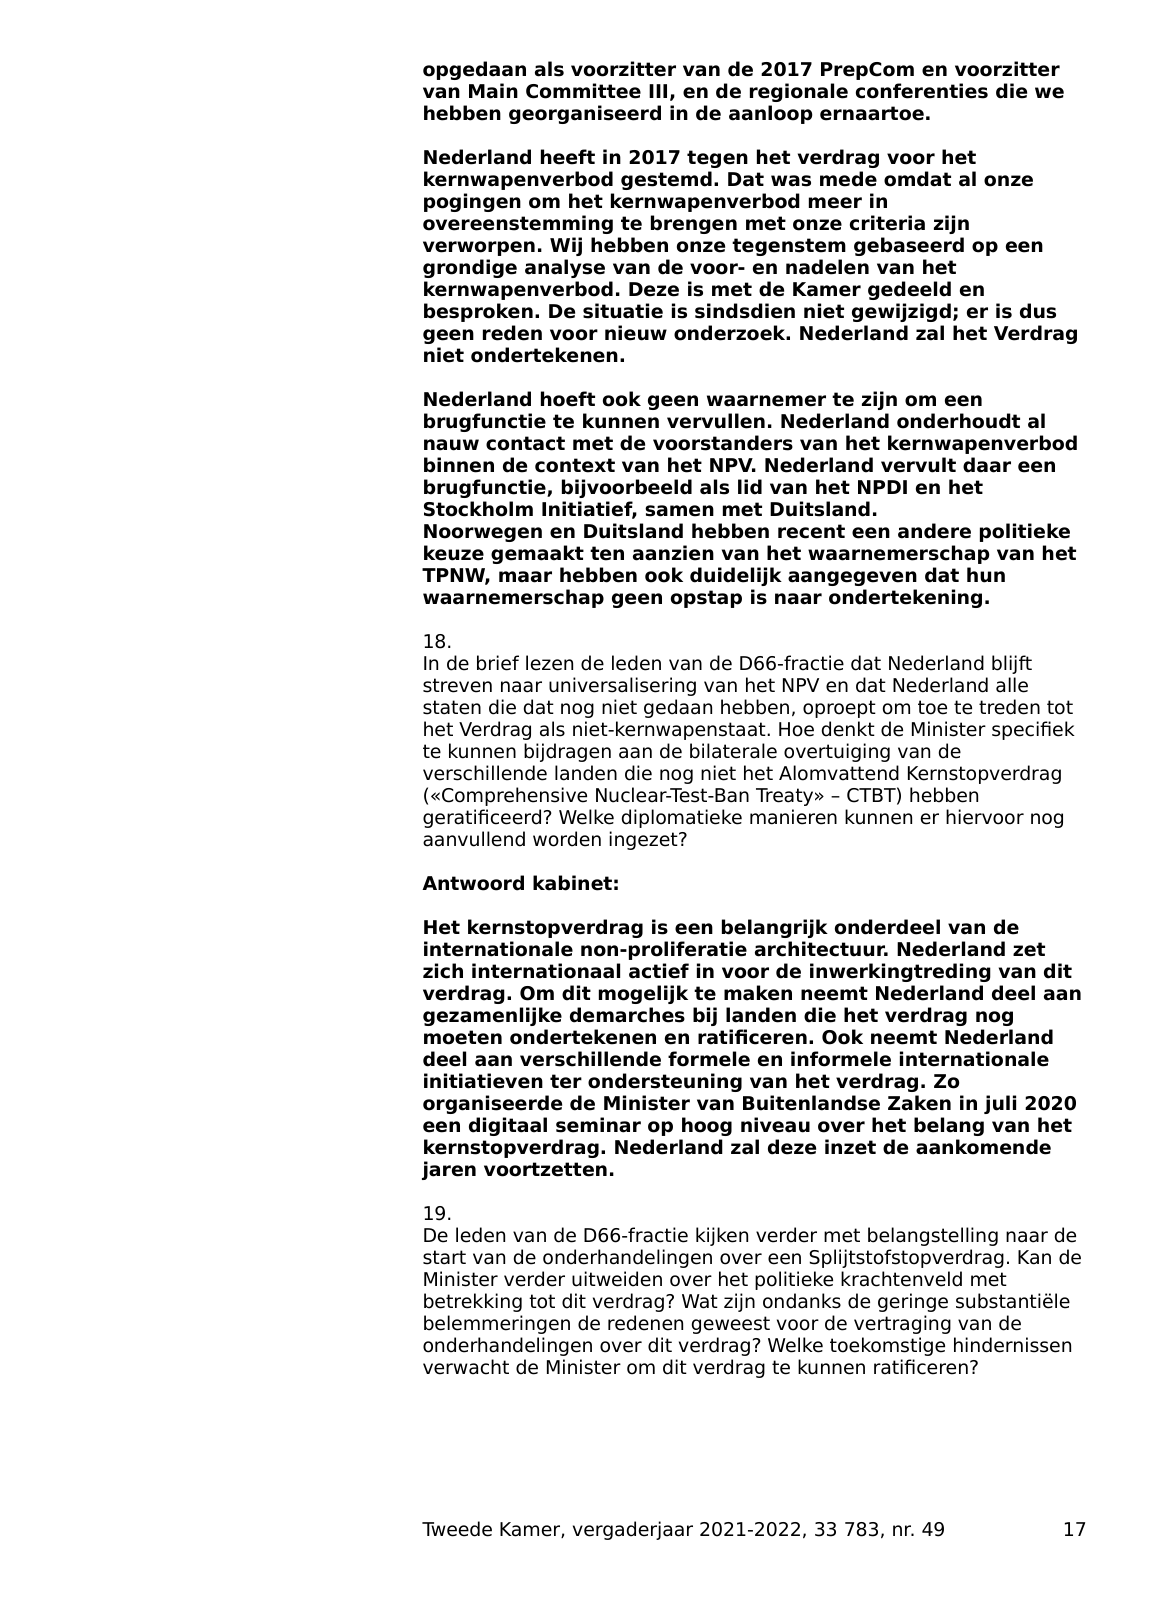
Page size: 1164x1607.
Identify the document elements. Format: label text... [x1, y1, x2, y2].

text In de brief lezen de leden van de D66-fractie dat Nederland blijft streven naar universalisering van het NPV en dat Nederland alle staten die dat nog niet gedaan hebben, oproept om toe te treden tot het Verdrag als niet-kernwapenstaat. Hoe denkt de Minister specifiek te kunnen bijdragen aan de bilaterale overtuiging van de verschillende landen die nog niet het Alomvattend Kernstopverdrag («Comprehensive Nuclear-Test-Ban Treaty» – CTBT) hebben geratificeerd? Welke diplomatieke manieren kunnen er hiervoor nog aanvullend worden ingezet? [422, 653, 1087, 851]
subtitle Antwoord kabinet: [422, 873, 1087, 895]
text 19. [422, 1203, 1087, 1225]
text Noorwegen en Duitsland hebben recent een andere politieke keuze gemaakt ten aanzien van het waarnemerschap van het TPNW, maar hebben ook duidelijk aangegeven dat hun waarnemerschap geen opstap is naar ondertekening. [422, 521, 1087, 609]
text 18. [422, 631, 1087, 653]
text Het kernstopverdrag is een belangrijk onderdeel van de internationale non-proliferatie architectuur. Nederland zet zich internationaal actief in voor de inwerkingtreding van dit verdrag. Om dit mogelijk te maken neemt Nederland deel aan gezamenlijke demarches bij landen die het verdrag nog moeten ondertekenen en ratificeren. Ook neemt Nederland deel aan verschillende formele en informele internationale initiatieven ter ondersteuning van het verdrag. Zo organiseerde de Minister van Buitenlandse Zaken in juli 2020 een digitaal seminar op hoog niveau over het belang van het kernstopverdrag. Nederland zal deze inzet de aankomende jaren voortzetten. [422, 917, 1087, 1181]
text Nederland hoeft ook geen waarnemer te zijn om een brugfunctie te kunnen vervullen. Nederland onderhoudt al nauw contact met de voorstanders van het kernwapenverbod binnen de context van het NPV. Nederland vervult daar een brugfunctie, bijvoorbeeld als lid van het NPDI en het Stockholm Initiatief, samen met Duitsland. [422, 389, 1087, 521]
text Nederland heeft in 2017 tegen het verdrag voor het kernwapenverbod gestemd. Dat was mede omdat al onze pogingen om het kernwapenverbod meer in overeenstemming te brengen met onze criteria zijn verworpen. Wij hebben onze tegenstem gebaseerd op een grondige analyse van de voor- en nadelen van het kernwapenverbod. Deze is met de Kamer gedeeld en besproken. De situatie is sindsdien niet gewijzigd; er is dus geen reden voor nieuw onderzoek. Nederland zal het Verdrag niet ondertekenen. [422, 147, 1087, 367]
text De leden van de D66-fractie kijken verder met belangstelling naar de start van de onderhandelingen over een Splijtstofstopverdrag. Kan de Minister verder uitweiden over het politieke krachtenveld met betrekking tot dit verdrag? Wat zijn ondanks de geringe substantiële belemmeringen de redenen geweest voor de vertraging van de onderhandelingen over dit verdrag? Welke toekomstige hindernissen verwacht de Minister om dit verdrag te kunnen ratificeren? [422, 1225, 1087, 1379]
text opgedaan als voorzitter van de 2017 PrepCom en voorzitter van Main Committee III, en de regionale conferenties die we hebben georganiseerd in de aanloop ernaartoe. [422, 59, 1087, 125]
